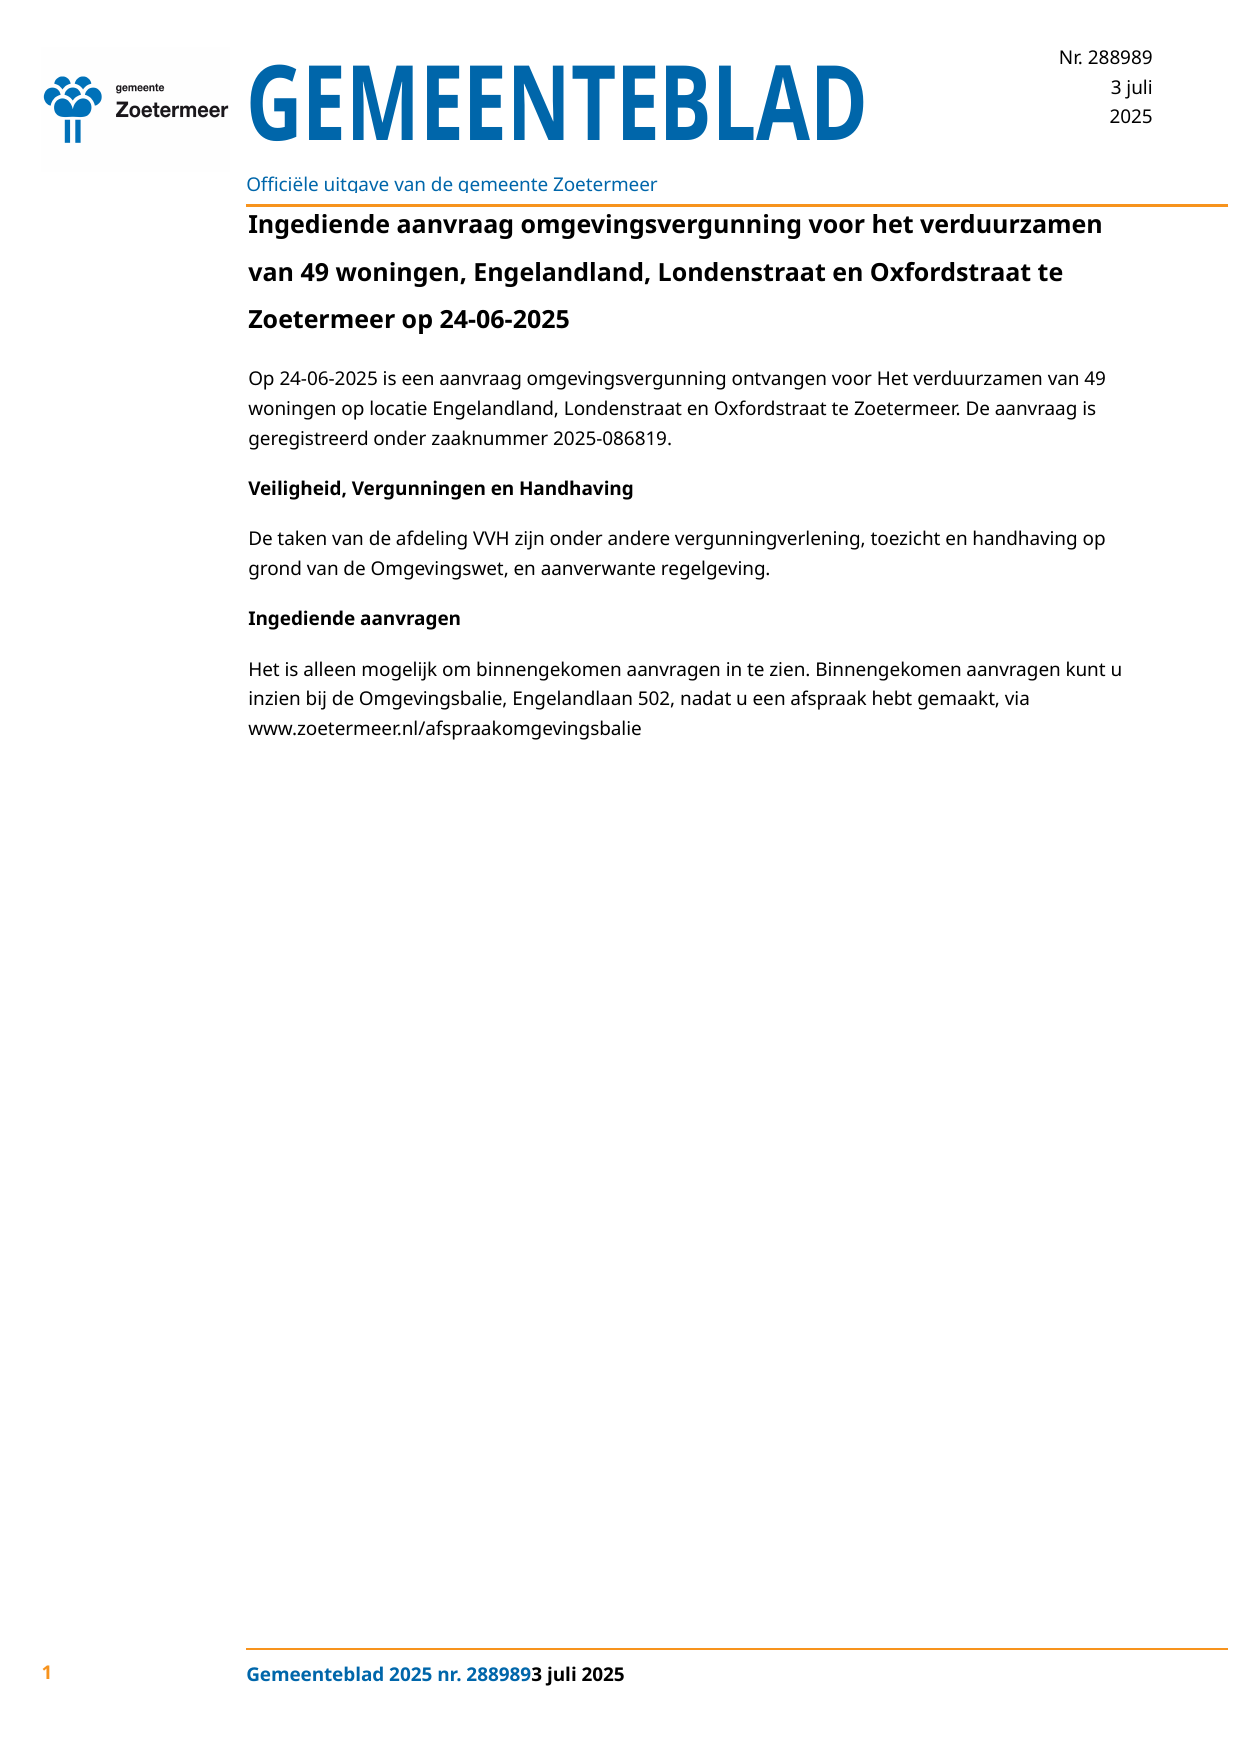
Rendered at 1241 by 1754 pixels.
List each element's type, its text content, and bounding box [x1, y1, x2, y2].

text Veiligheid, Vergunningen en Handhaving [248, 475, 1152, 501]
text Ingediende aanvragen [248, 606, 1152, 631]
text De taken van de afdeling VVH zijn onder andere vergunningverlening, toezicht en handhaving op grond van de Omgevingswet, en aanverwante regelgeving. [248, 526, 1152, 581]
text Op 24-06-2025 is een aanvraag omgevingsvergunning ontvangen voor Het verduurzamen van 49 woningen op locatie Engelandland, Londenstraat en Oxfordstraat te Zoetermeer. De aanvraag is geregistreerd onder zaaknummer 2025-086819. [248, 366, 1152, 450]
text Ingediende aanvraag omgevingsvergunning voor het verduurzamen van 49 woningen, Engelandland, Londenstraat en Oxfordstraat te Zoetermeer op 24-06-2025 [248, 207, 1152, 336]
picture [41, 47, 231, 172]
text Het is alleen mogelijk om binnengekomen aanvragen in te zien. Binnengekomen aanvragen kunt u inzien bij de Omgevingsbalie, Engelandlaan 502, nadat u een afspraak hebt gemaakt, via www.zoetermeer.nl/afspraakomgevingsbalie [248, 656, 1152, 741]
